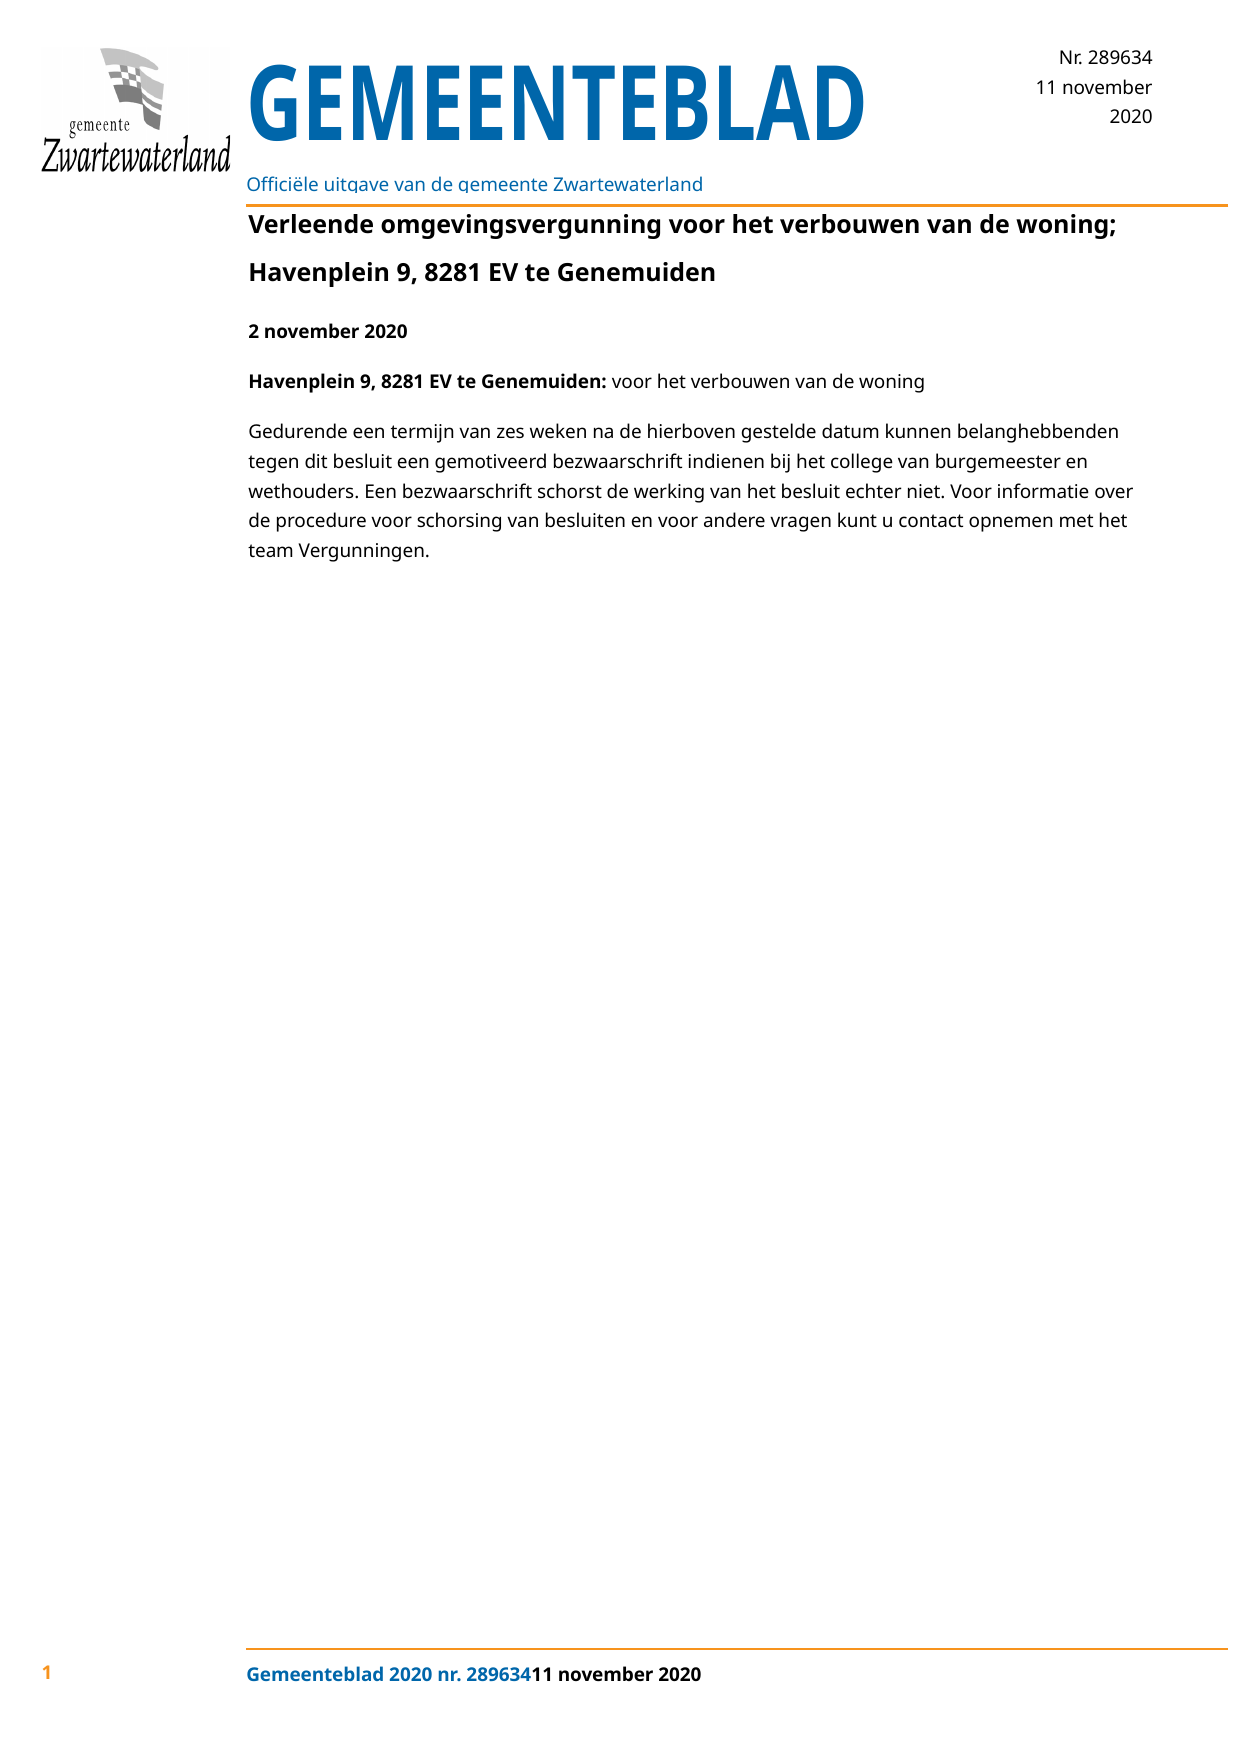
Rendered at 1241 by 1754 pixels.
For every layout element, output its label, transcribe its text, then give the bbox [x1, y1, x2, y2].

text Havenplein 9, 8281 EV te Genemuiden: voor het verbouwen van de woning [248, 368, 1152, 394]
text Gedurende een termijn van zes weken na de hierboven gestelde datum kunnen belanghebbenden tegen dit besluit een gemotiveerd bezwaarschrift indienen bij het college van burgemeester en wethouders. Een bezwaarschrift schorst de werking van het besluit echter niet. Voor informatie over de procedure voor schorsing van besluiten en voor andere vragen kunt u contact opnemen met het team Vergunningen. [248, 419, 1152, 563]
text 2 november 2020 [248, 318, 1152, 344]
picture [41, 47, 231, 172]
text Verleende omgevingsvergunning voor het verbouwen van de woning; Havenplein 9, 8281 EV te Genemuiden [248, 207, 1152, 288]
